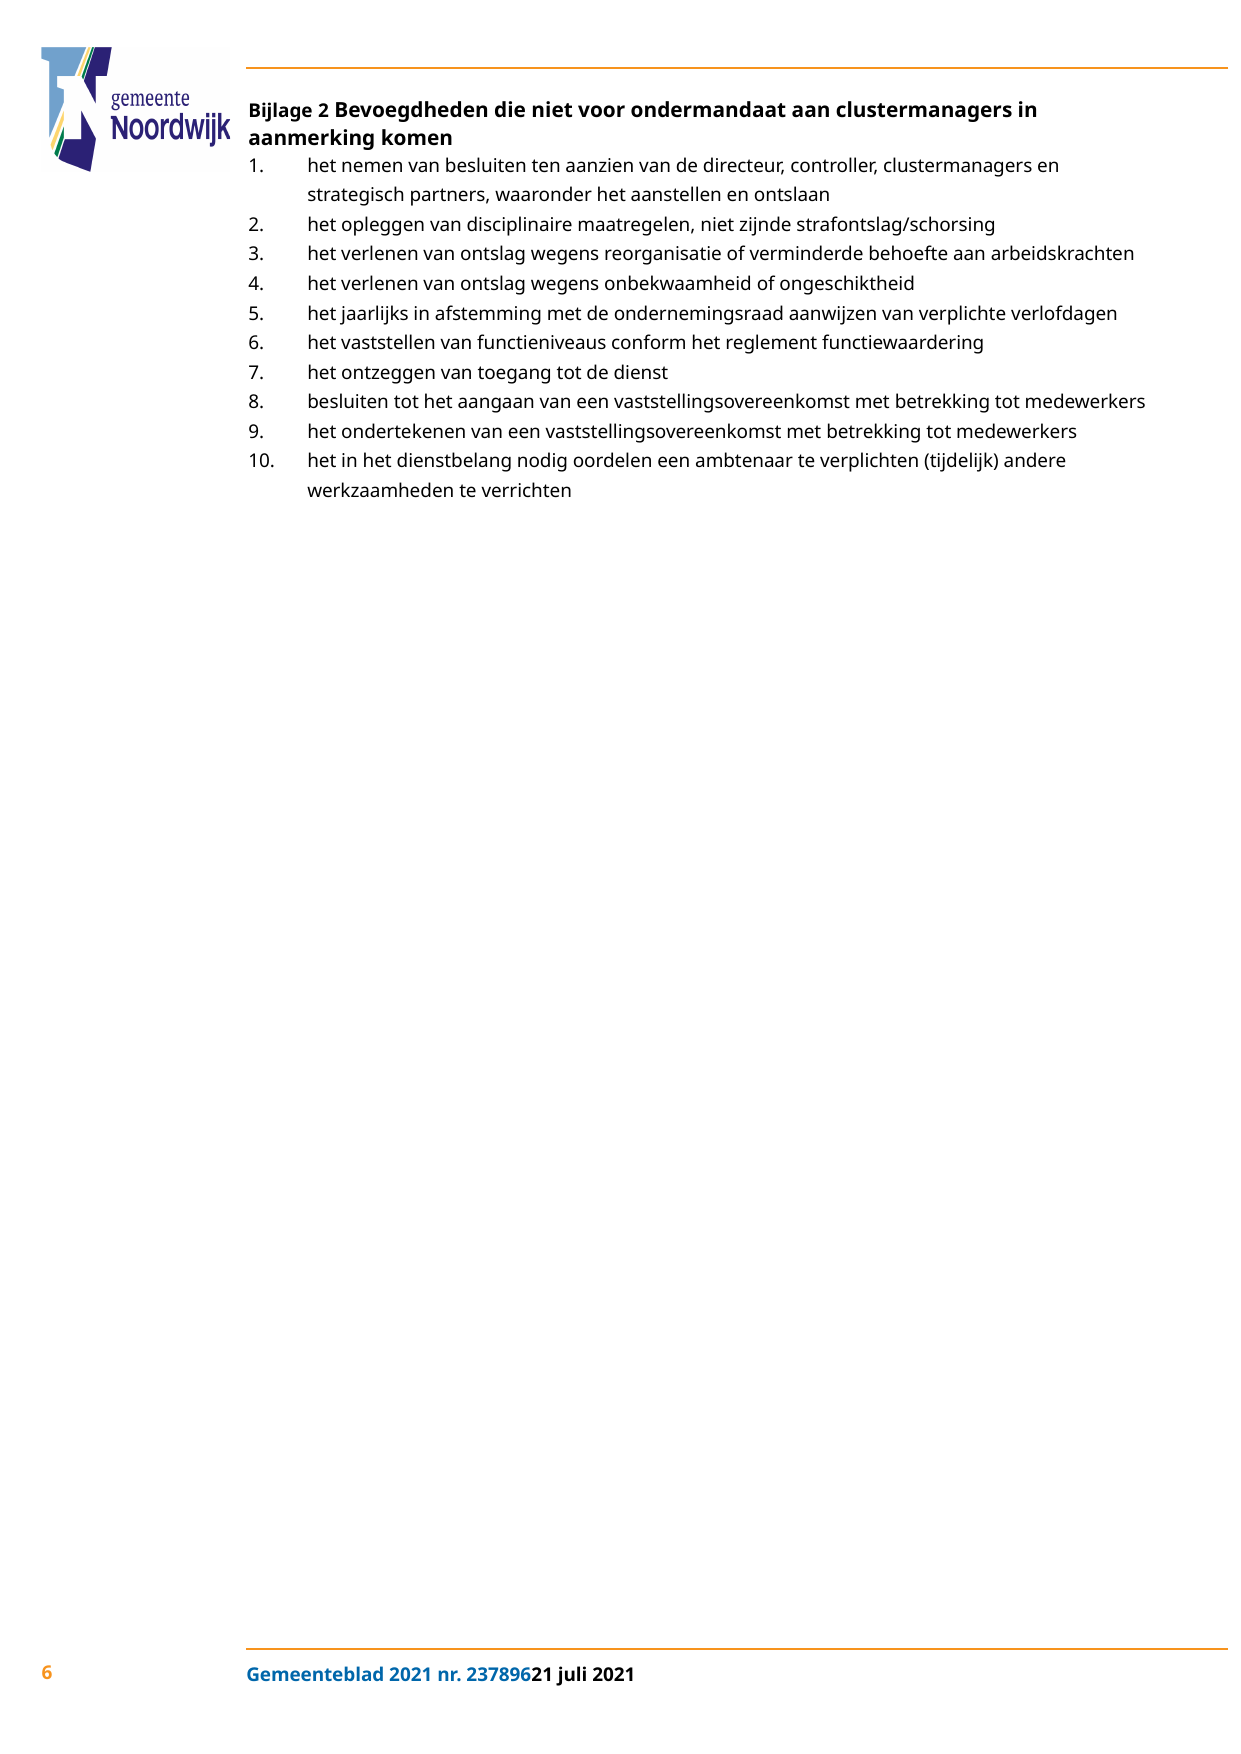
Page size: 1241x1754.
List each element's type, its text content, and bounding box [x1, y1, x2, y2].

text Bijlage 2 Bevoegdheden die niet voor ondermandaat aan clustermanagers in aanmerking komen [248, 95, 1152, 152]
list het verlenen van ontslag wegens reorganisatie of verminderde behoefte aan arbeidskrachten [248, 241, 1152, 266]
picture [41, 47, 231, 172]
list het verlenen van ontslag wegens onbekwaamheid of ongeschiktheid [248, 270, 1152, 296]
list het in het dienstbelang nodig oordelen een ambtenaar te verplichten (tijdelijk) andere werkzaamheden te verrichten [248, 448, 1152, 503]
list het vaststellen van functieniveaus conform het reglement functiewaardering [248, 329, 1152, 355]
list het opleggen van disciplinaire maatregelen, niet zijnde strafontslag/schorsing [248, 211, 1152, 237]
list besluiten tot het aangaan van een vaststellingsovereenkomst met betrekking tot medewerkers [248, 388, 1152, 414]
list het nemen van besluiten ten aanzien van de directeur, controller, clustermanagers en strategisch partners, waaronder het aanstellen en ontslaan [248, 152, 1152, 207]
list het ontzeggen van toegang tot de dienst [248, 359, 1152, 384]
list het jaarlijks in afstemming met de ondernemingsraad aanwijzen van verplichte verlofdagen [248, 300, 1152, 325]
list het ondertekenen van een vaststellingsovereenkomst met betrekking tot medewerkers [248, 418, 1152, 444]
